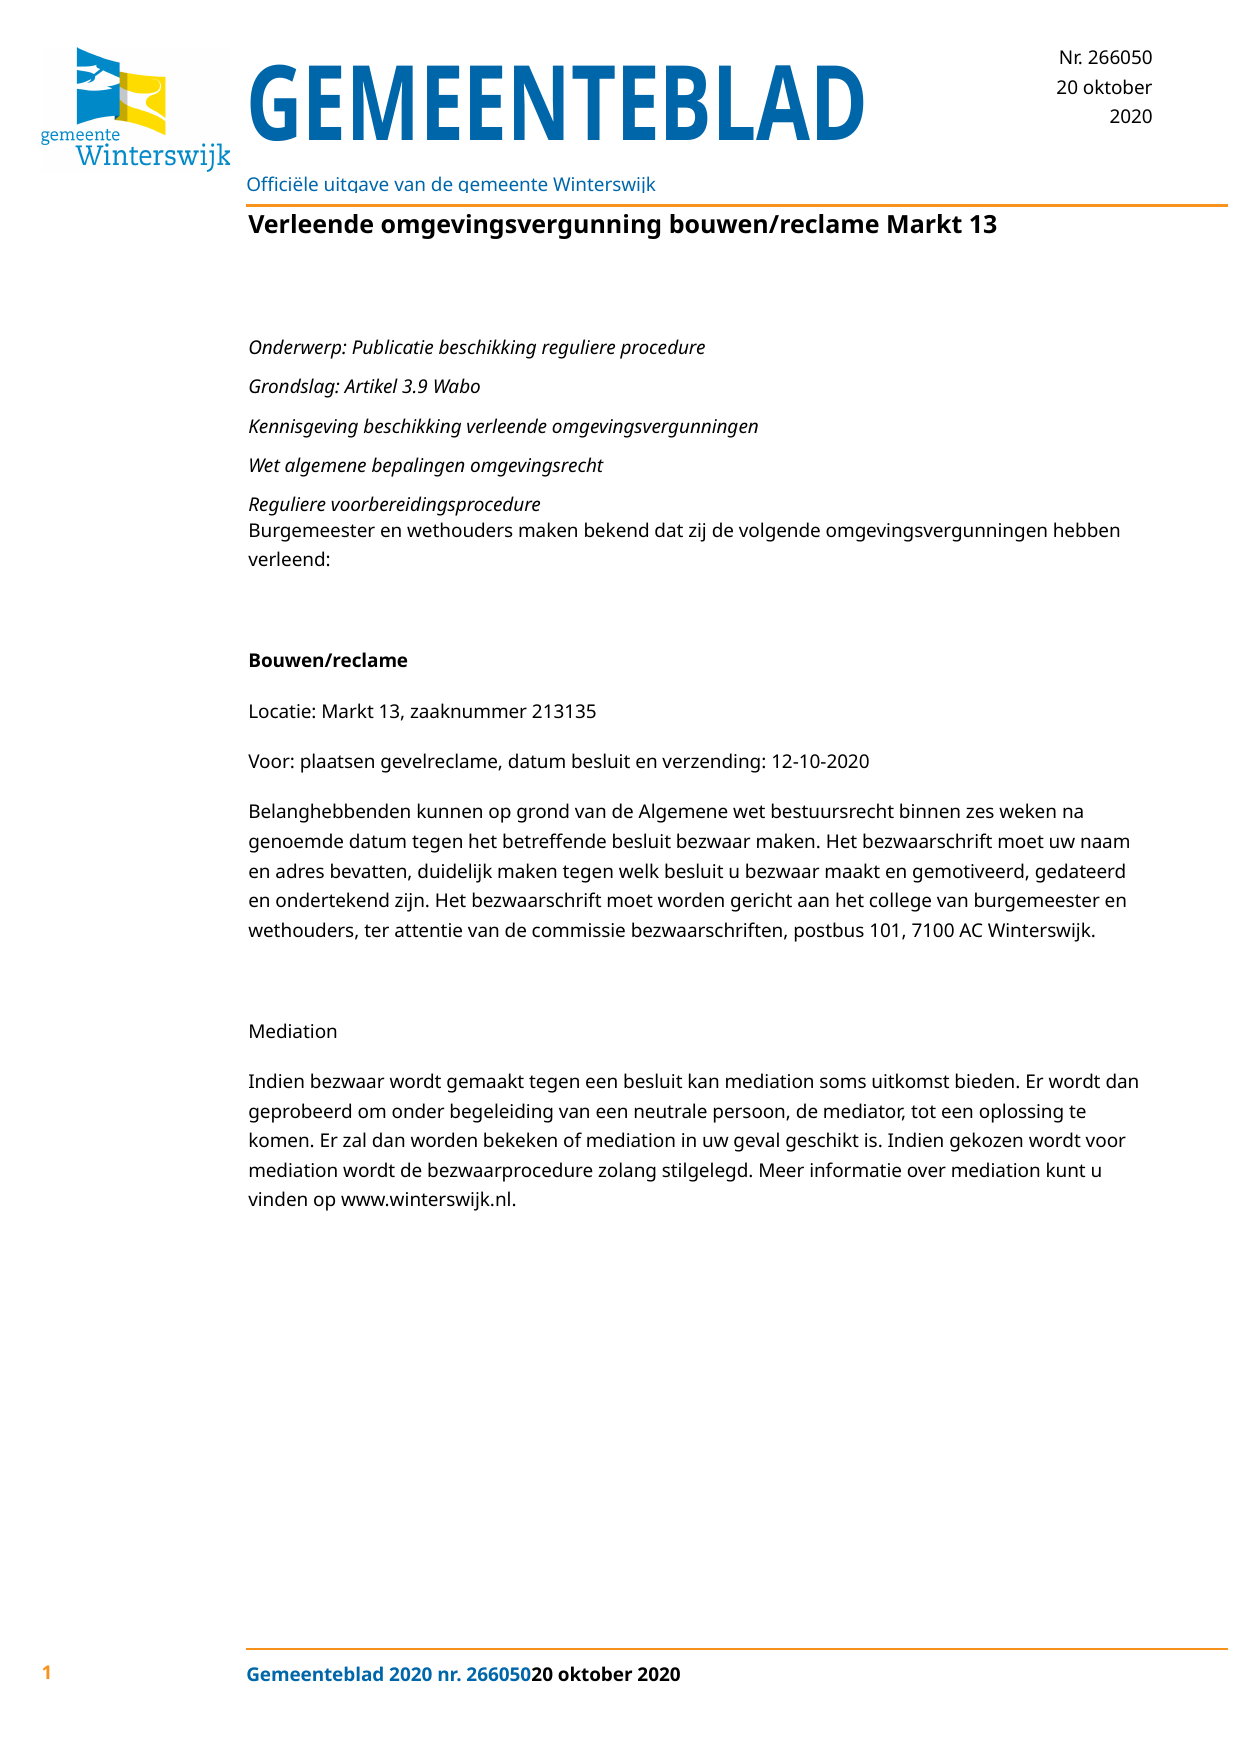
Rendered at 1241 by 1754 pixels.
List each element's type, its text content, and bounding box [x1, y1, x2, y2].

text Burgemeester en wethouders maken bekend dat zij de volgende omgevingsvergunningen hebben verleend: [248, 517, 1152, 572]
text Belanghebbenden kunnen op grond van de Algemene wet bestuursrecht binnen zes weken na genoemde datum tegen het betreffende besluit bezwaar maken. Het bezwaarschrift moet uw naam en adres bevatten, duidelijk maken tegen welk besluit u bezwaar maakt en gemotiveerd, gedateerd en ondertekend zijn. Het bezwaarschrift moet worden gericht aan het college van burgemeester en wethouders, ter attentie van de commissie bezwaarschriften, postbus 101, 7100 AC Winterswijk. [248, 799, 1152, 943]
picture [225, 153, 231, 162]
text Reguliere voorbereidingsprocedure [248, 491, 1152, 517]
text Bouwen/reclame [248, 647, 1152, 673]
text Wet algemene bepalingen omgevingsrecht [248, 452, 1152, 478]
text Voor: plaatsen gevelreclame, datum besluit en verzending: 12-10-2020 [248, 748, 1152, 774]
text Mediation [248, 1018, 1152, 1044]
text Locatie: Markt 13, zaaknummer 213135 [248, 698, 1152, 724]
text Indien bezwaar wordt gemaakt tegen een besluit kan mediation soms uitkomst bieden. Er wordt dan geprobeerd om onder begeleiding van een neutrale persoon, de mediator, tot een oplossing te komen. Er zal dan worden bekeken of mediation in uw geval geschikt is. Indien gekozen wordt voor mediation wordt de bezwaarprocedure zolang stilgelegd. Meer informatie over mediation kunt u vinden op www.winterswijk.nl. [248, 1068, 1152, 1212]
text Verleende omgevingsvergunning bouwen/reclame Markt 13 [248, 207, 1152, 241]
picture [41, 47, 231, 172]
text Onderwerp: Publicatie beschikking reguliere procedure [248, 334, 1152, 360]
text Kennisgeving beschikking verleende omgevingsvergunningen [248, 413, 1152, 438]
text Grondslag: Artikel 3.9 Wabo [248, 373, 1152, 399]
